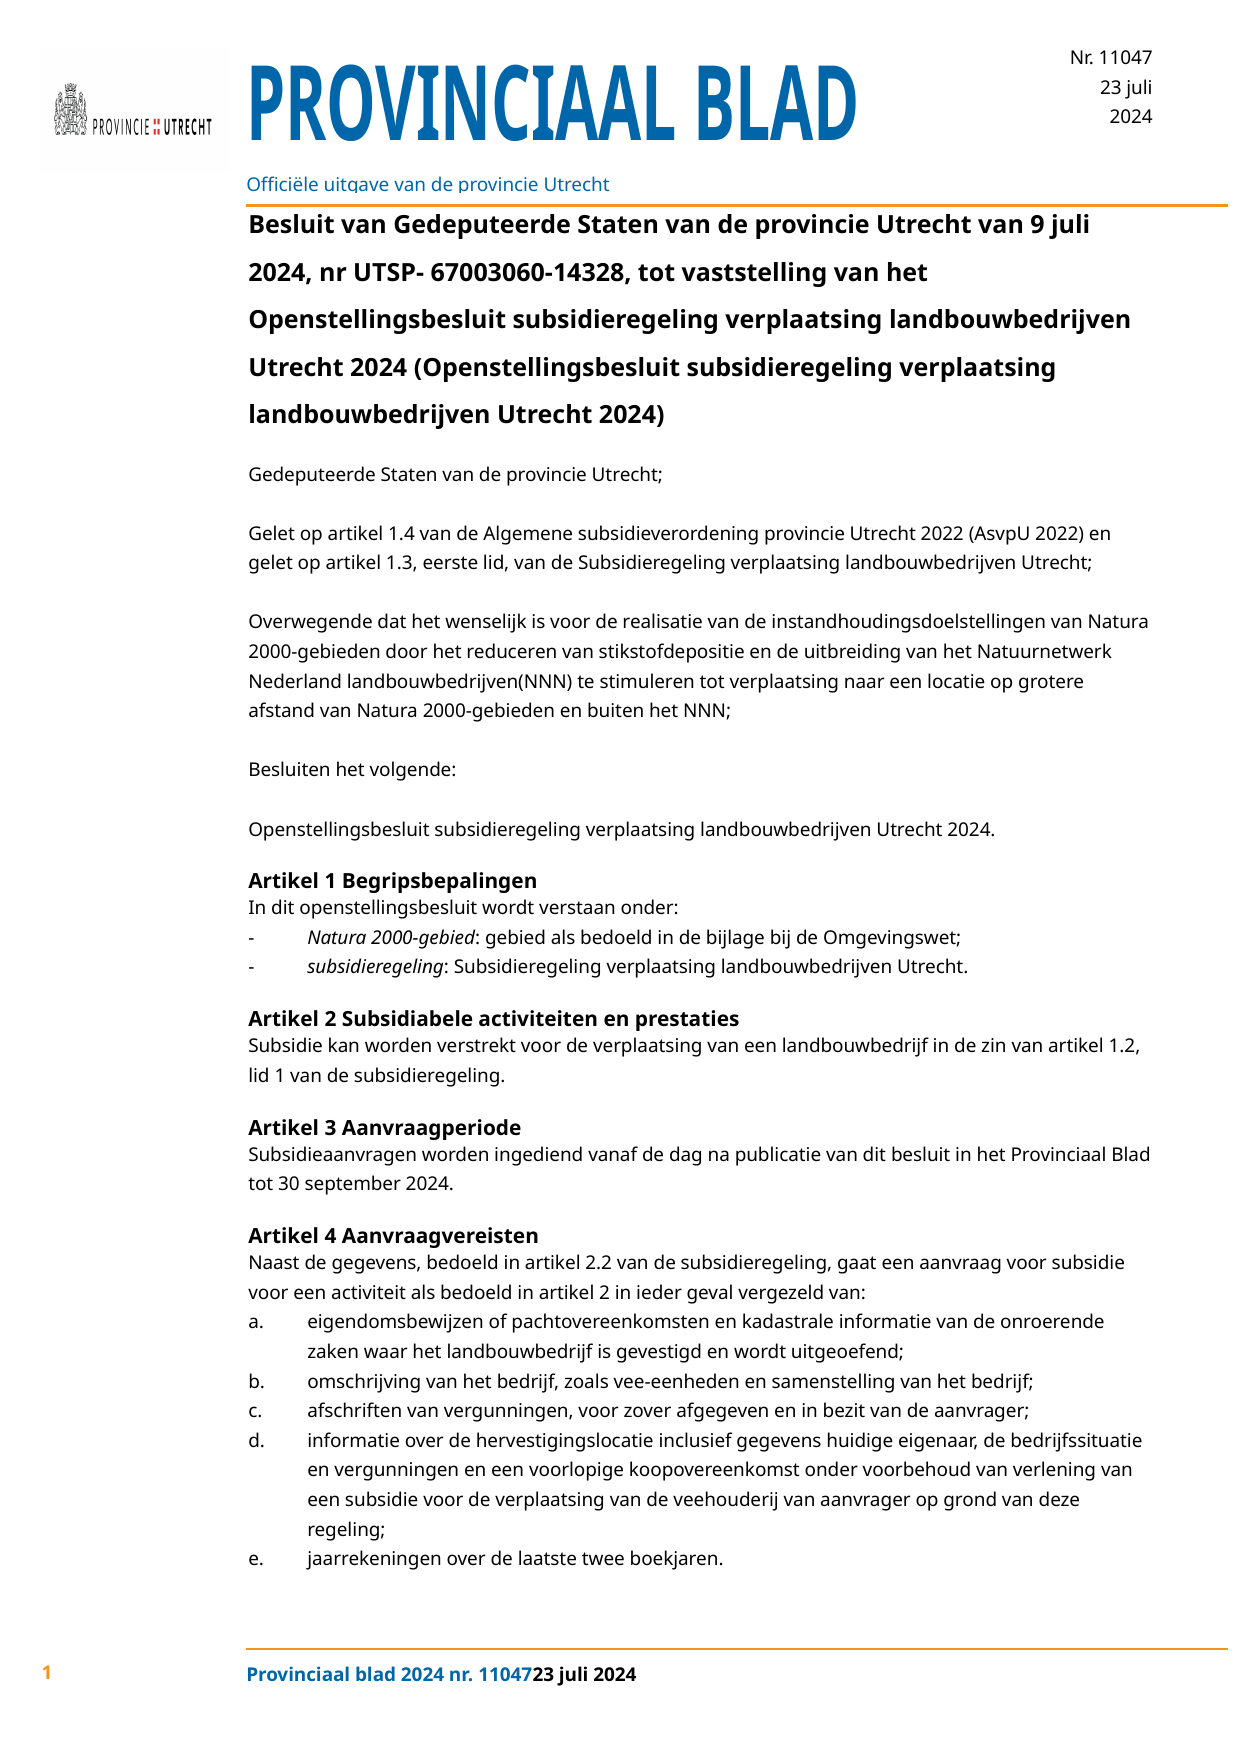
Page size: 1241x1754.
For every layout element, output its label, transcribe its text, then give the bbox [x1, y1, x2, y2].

text Subsidieaanvragen worden ingediend vanaf de dag na publicatie van dit besluit in het Provinciaal Blad tot 30 september 2024. [248, 1141, 1152, 1196]
picture [41, 47, 231, 172]
text In dit openstellingsbesluit wordt verstaan onder: [248, 894, 1152, 920]
list informatie over de hervestigingslocatie inclusief gegevens huidige eigenaar, de bedrijfssituatie en vergunningen en een voorlopige koopovereenkomst onder voorbehoud van verlening van een subsidie voor de verplaatsing van de veehouderij van aanvrager op grond van deze regeling; [248, 1427, 1152, 1541]
text Overwegende dat het wenselijk is voor de realisatie van de instandhoudingsdoelstellingen van Natura 2000-gebieden door het reduceren van stikstofdepositie en de uitbreiding van het Natuurnetwerk Nederland landbouwbedrijven(NNN) te stimuleren tot verplaatsing naar een locatie op grotere afstand van Natura 2000-gebieden en buiten het NNN; [248, 609, 1152, 723]
text Artikel 2 Subsidiabele activiteiten en prestaties [248, 1004, 1152, 1033]
list eigendomsbewijzen of pachtovereenkomsten en kadastrale informatie van de onroerende zaken waar het landbouwbedrijf is gevestigd en wordt uitgeoefend; [248, 1309, 1152, 1364]
text Besluit van Gedeputeerde Staten van de provincie Utrecht van 9 juli 2024, nr UTSP- 67003060-14328, tot vaststelling van het Openstellingsbesluit subsidieregeling verplaatsing landbouwbedrijven Utrecht 2024 (Openstellingsbesluit subsidieregeling verplaatsing landbouwbedrijven Utrecht 2024) [248, 207, 1152, 431]
list omschrijving van het bedrijf, zoals vee-eenheden en samenstelling van het bedrijf; [248, 1368, 1152, 1393]
text Naast de gegevens, bedoeld in artikel 2.2 van de subsidieregeling, gaat een aanvraag voor subsidie voor een activiteit als bedoeld in artikel 2 in ieder geval vergezeld van: [248, 1249, 1152, 1305]
text Subsidie kan worden verstrekt voor de verplaatsing van een landbouwbedrijf in de zin van artikel 1.2, lid 1 van de subsidieregeling. [248, 1033, 1152, 1088]
list jaarrekeningen over de laatste twee boekjaren. [248, 1545, 1152, 1571]
text Besluiten het volgende: [248, 757, 1152, 782]
text Artikel 4 Aanvraagvereisten [248, 1221, 1152, 1249]
list Natura 2000-gebied: gebied als bedoeld in de bijlage bij de Omgevingswet; [248, 924, 1152, 950]
text Gelet op artikel 1.4 van de Algemene subsidieverordening provincie Utrecht 2022 (AsvpU 2022) en gelet op artikel 1.3, eerste lid, van de Subsidieregeling verplaatsing landbouwbedrijven Utrecht; [248, 520, 1152, 575]
text Artikel 1 Begripsbepalingen [248, 866, 1152, 894]
list afschriften van vergunningen, voor zover afgegeven en in bezit van de aanvrager; [248, 1397, 1152, 1423]
text Artikel 3 Aanvraagperiode [248, 1113, 1152, 1141]
text Gedeputeerde Staten van de provincie Utrecht; [248, 461, 1152, 486]
text Openstellingsbesluit subsidieregeling verplaatsing landbouwbedrijven Utrecht 2024. [248, 816, 1152, 841]
list subsidieregeling: Subsidieregeling verplaatsing landbouwbedrijven Utrecht. [248, 954, 1152, 979]
